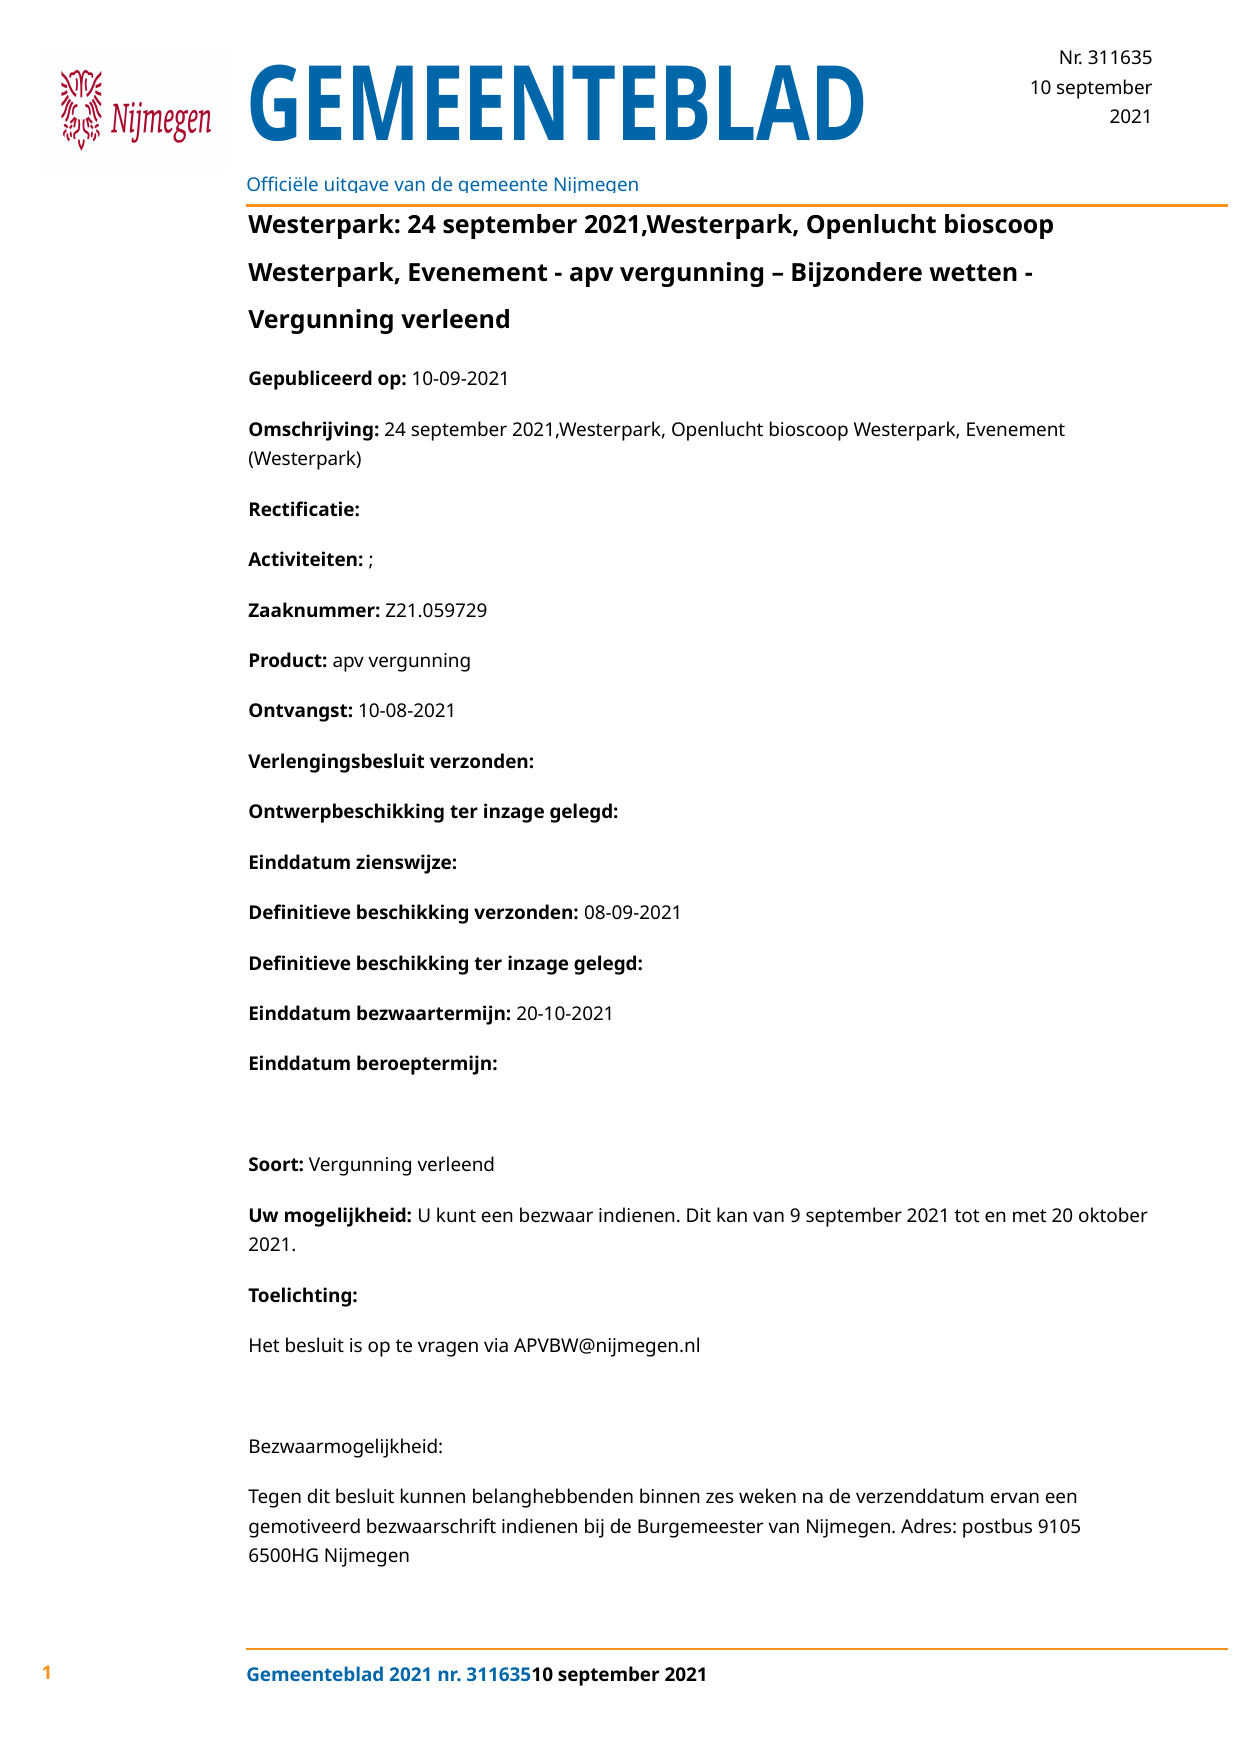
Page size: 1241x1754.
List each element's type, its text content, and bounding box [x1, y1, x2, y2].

text Gepubliceerd op: 10-09-2021 [248, 366, 1152, 391]
text Uw mogelijkheid: U kunt een bezwaar indienen. Dit kan van 9 september 2021 tot en met 20 oktober 2021. [248, 1202, 1152, 1257]
picture [41, 47, 231, 172]
text Toelichting: [248, 1282, 1152, 1307]
text Einddatum bezwaartermijn: 20-10-2021 [248, 1000, 1152, 1026]
text Omschrijving: 24 september 2021,Westerpark, Openlucht bioscoop Westerpark, Evenement (Westerpark) [248, 416, 1152, 471]
text Verlengingsbesluit verzonden: [248, 748, 1152, 774]
text Bezwaarmogelijkheid: [248, 1433, 1152, 1459]
text Einddatum beroeptermijn: [248, 1051, 1152, 1076]
text Westerpark: 24 september 2021,Westerpark, Openlucht bioscoop Westerpark, Evenement - apv vergunning – Bijzondere wetten - Vergunning verleend [248, 207, 1152, 336]
text Einddatum zienswijze: [248, 849, 1152, 874]
text Definitieve beschikking ter inzage gelegd: [248, 950, 1152, 975]
text Definitieve beschikking verzonden: 08-09-2021 [248, 899, 1152, 925]
text Zaaknummer: Z21.059729 [248, 597, 1152, 622]
text Rectificatie: [248, 496, 1152, 522]
text Product: apv vergunning [248, 647, 1152, 673]
text Tegen dit besluit kunnen belanghebbenden binnen zes weken na de verzenddatum ervan een gemotiveerd bezwaarschrift indienen bij de Burgemeester van Nijmegen. Adres: postbus 9105 6500HG Nijmegen [248, 1483, 1152, 1568]
text Het besluit is op te vragen via APVBW@nijmegen.nl [248, 1332, 1152, 1358]
text Ontwerpbeschikking ter inzage gelegd: [248, 798, 1152, 824]
text Soort: Vergunning verleend [248, 1151, 1152, 1177]
text Activiteiten: ; [248, 546, 1152, 572]
text Ontvangst: 10-08-2021 [248, 698, 1152, 723]
